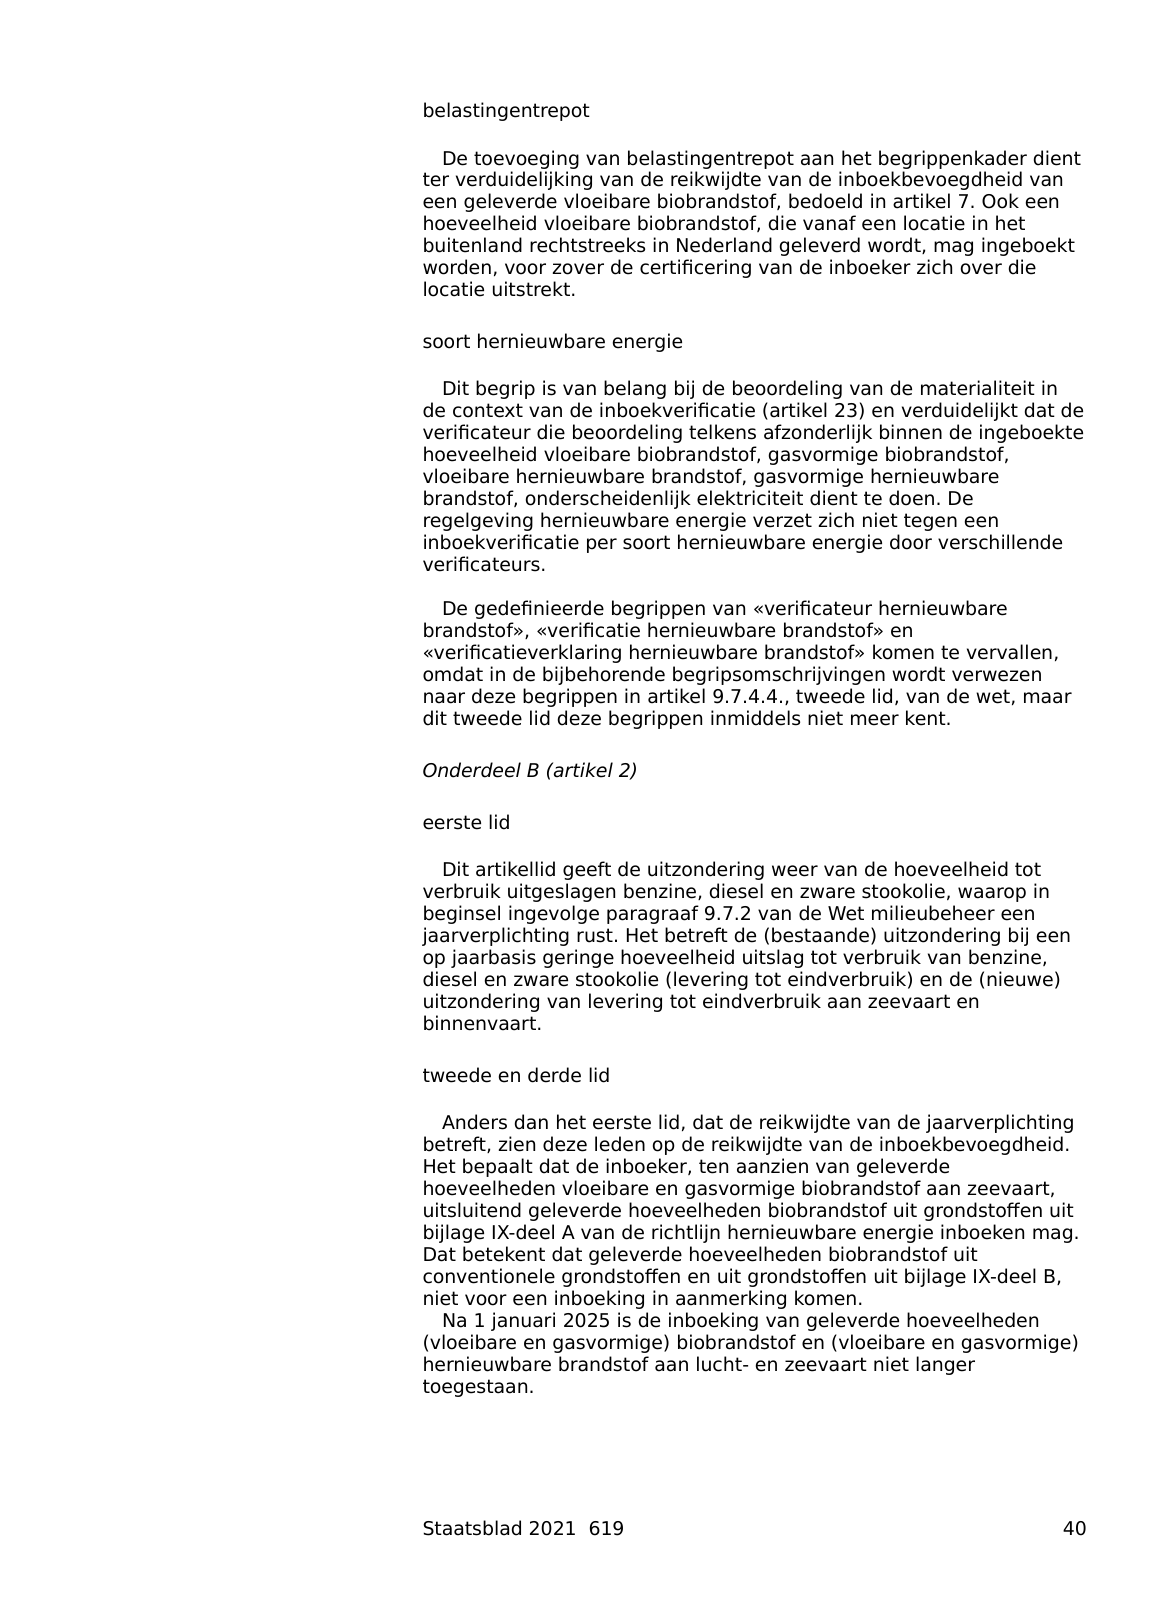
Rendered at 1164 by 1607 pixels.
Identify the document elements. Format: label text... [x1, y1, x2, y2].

subtitle soort hernieuwbare energie [422, 331, 1087, 353]
text Na 1 januari 2025 is de inboeking van geleverde hoeveelheden (vloeibare en gasvormige) biobrandstof en (vloeibare en gasvormige) hernieuwbare brandstof aan lucht- en zeevaart niet langer toegestaan. [422, 1310, 1087, 1398]
subtitle tweede en derde lid [422, 1065, 1087, 1087]
subtitle belastingentrepot [422, 100, 1087, 122]
text Dit begrip is van belang bij de beoordeling van de materialiteit in de context van de inboekverificatie (artikel 23) en verduidelijkt dat de verificateur die beoordeling telkens afzonderlijk binnen de ingeboekte hoeveelheid vloeibare biobrandstof, gasvormige biobrandstof, vloeibare hernieuwbare brandstof, gasvormige hernieuwbare brandstof, onderscheidenlijk elektriciteit dient te doen. De regelgeving hernieuwbare energie verzet zich niet tegen een inboekverificatie per soort hernieuwbare energie door verschillende verificateurs. [422, 378, 1087, 576]
subtitle eerste lid [422, 812, 1087, 834]
text Anders dan het eerste lid, dat de reikwijdte van de jaarverplichting betreft, zien deze leden op de reikwijdte van de inboekbevoegdheid. Het bepaalt dat de inboeker, ten aanzien van geleverde hoeveelheden vloeibare en gasvormige biobrandstof aan zeevaart, uitsluitend geleverde hoeveelheden biobrandstof uit grondstoffen uit bijlage IX-deel A van de richtlijn hernieuwbare energie inboeken mag. Dat betekent dat geleverde hoeveelheden biobrandstof uit conventionele grondstoffen en uit grondstoffen uit bijlage IX-deel B, niet voor een inboeking in aanmerking komen. [422, 1112, 1087, 1310]
text De toevoeging van belastingentrepot aan het begrippenkader dient ter verduidelijking van de reikwijdte van de inboekbevoegdheid van een geleverde vloeibare biobrandstof, bedoeld in artikel 7. Ook een hoeveelheid vloeibare biobrandstof, die vanaf een locatie in het buitenland rechtstreeks in Nederland geleverd wordt, mag ingeboekt worden, voor zover de certificering van de inboeker zich over die locatie uitstrekt. [422, 147, 1087, 301]
text Dit artikellid geeft de uitzondering weer van de hoeveelheid tot verbruik uitgeslagen benzine, diesel en zware stookolie, waarop in beginsel ingevolge paragraaf 9.7.2 van de Wet milieubeheer een jaarverplichting rust. Het betreft de (bestaande) uitzondering bij een op jaarbasis geringe hoeveelheid uitslag tot verbruik van benzine, diesel en zware stookolie (levering tot eindverbruik) en de (nieuwe) uitzondering van levering tot eindverbruik aan zeevaart en binnenvaart. [422, 859, 1087, 1035]
text De gedefinieerde begrippen van «verificateur hernieuwbare brandstof», «verificatie hernieuwbare brandstof» en «verificatieverklaring hernieuwbare brandstof» komen te vervallen, omdat in de bijbehorende begripsomschrijvingen wordt verwezen naar deze begrippen in artikel 9.7.4.4., tweede lid, van de wet, maar dit tweede lid deze begrippen inmiddels niet meer kent. [422, 598, 1087, 730]
subtitle Onderdeel B (artikel 2) [422, 760, 1087, 782]
